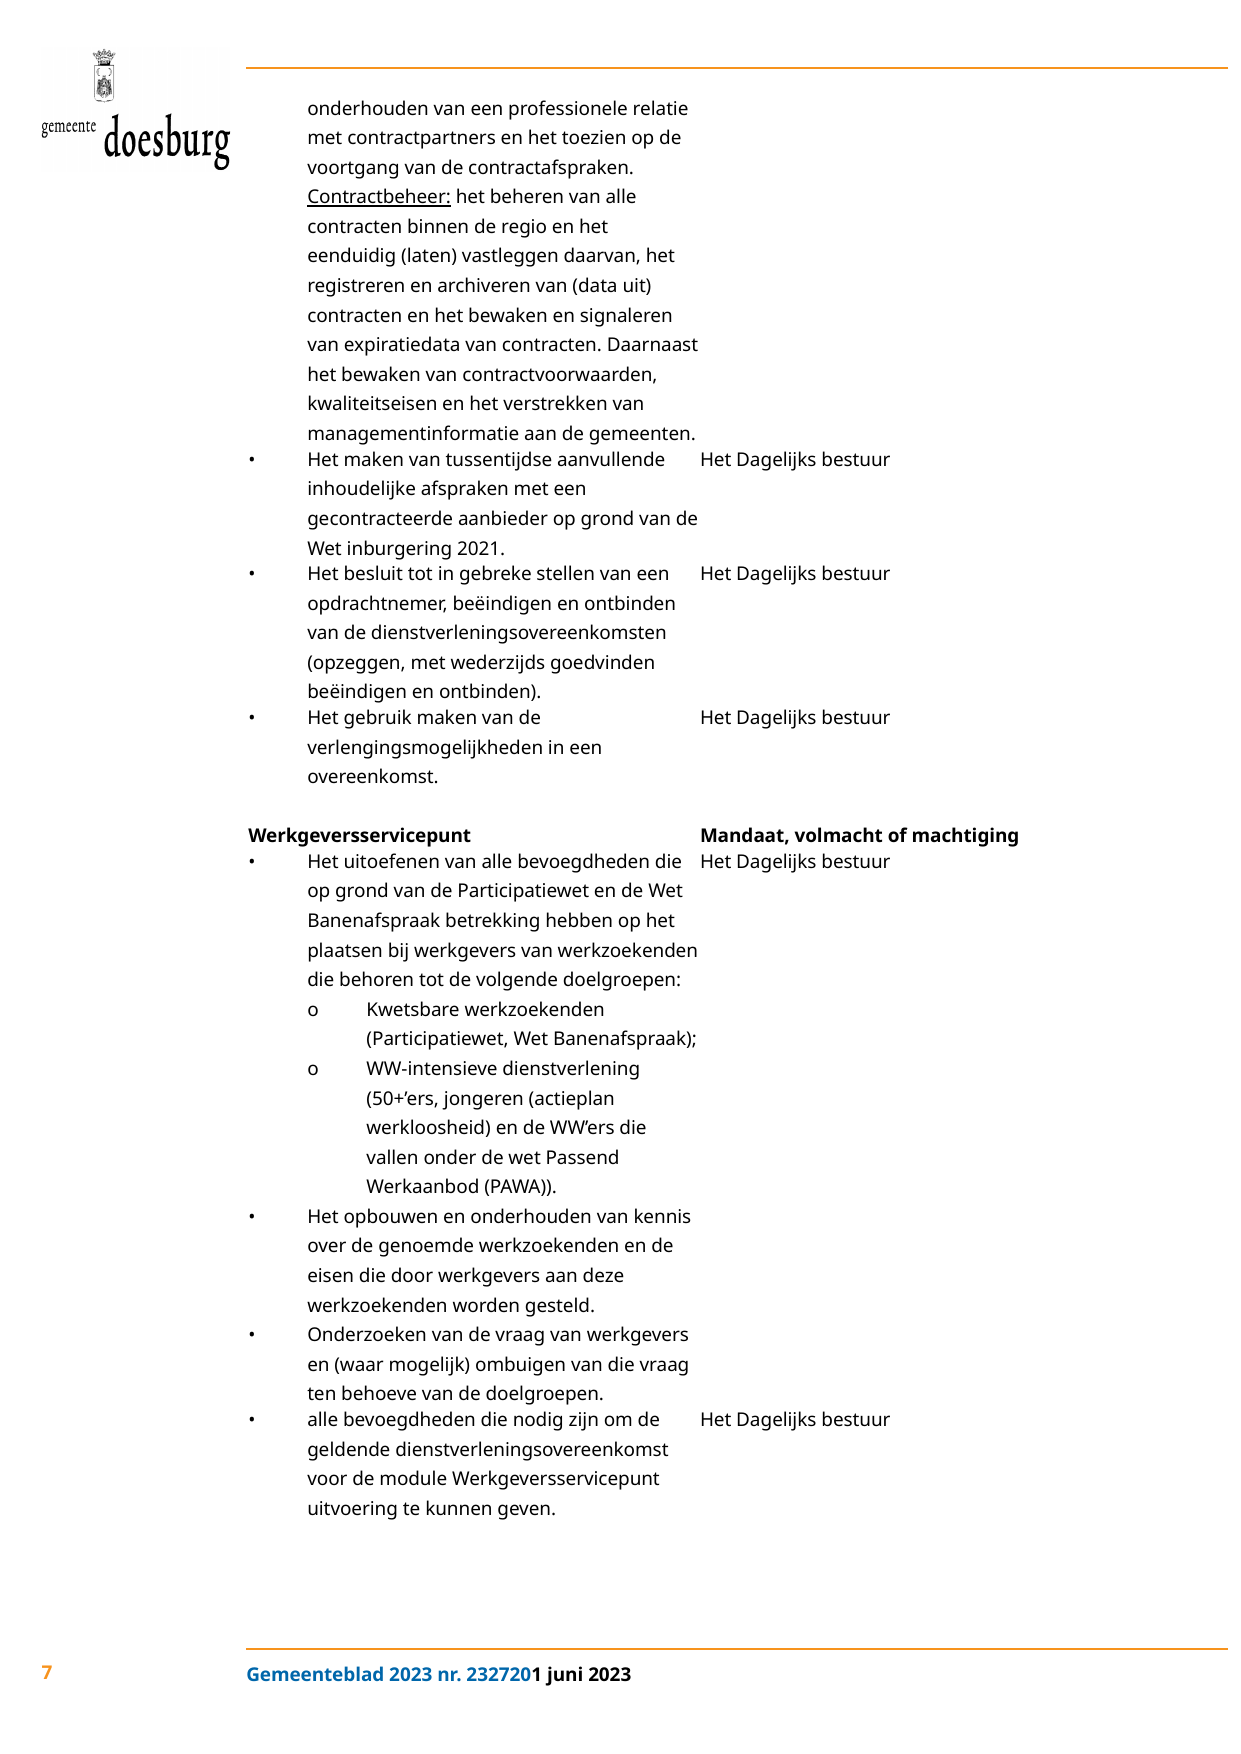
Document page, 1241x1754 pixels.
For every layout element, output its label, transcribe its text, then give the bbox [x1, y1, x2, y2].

table_cell Het Dagelijks bestuur [700, 848, 1152, 1406]
table_cell Het Dagelijks bestuur [700, 1406, 1152, 1521]
table_cell Het gebruik maken van de verlengingsmogelijkheden in een overeenkomst. [248, 705, 700, 789]
table_cell Het besluit tot in gebreke stellen van een opdrachtnemer, beëindigen en ontbinden van de dienstverleningsovereenkomsten (opzeggen, met wederzijds goedvinden beëindigen en ontbinden). [248, 560, 700, 704]
picture [41, 47, 231, 172]
table_cell Het Dagelijks bestuur [700, 705, 1152, 789]
table_cell Het uitoefenen van alle bevoegdheden die op grond van de Participatiewet en de Wet Banenafspraak betrekking hebben op het plaatsen bij werkgevers van werkzoekenden die behoren tot de volgende doelgroepen: Kwetsbare werkzoekenden (Participatiewet, Wet Banenafspraak); WW-intensieve dienstverlening (50+’ers, jongeren (actieplan werkloosheid) en de WW’ers die vallen onder de wet Passend Werkaanbod (PAWA)). Het opbouwen en onderhouden van kennis over de genoemde werkzoekenden en de eisen die door werkgevers aan deze werkzoekenden worden gesteld. Onderzoeken van de vraag van werkgevers en (waar mogelijk) ombuigen van die vraag ten behoeve van de doelgroepen. [248, 848, 700, 1406]
table_header Mandaat, volmacht of machtiging [700, 822, 1152, 848]
table_cell alle bevoegdheden die nodig zijn om de geldende dienstverleningsovereenkomst voor de module Werkgeversservicepunt uitvoering te kunnen geven. [248, 1406, 700, 1521]
table_cell [700, 95, 1152, 446]
table_cell Het Dagelijks bestuur [700, 560, 1152, 704]
table_header Werkgeversservicepunt [248, 822, 700, 848]
table_cell onderhouden van een professionele relatie met contractpartners en het toezien op de voortgang van de contractafspraken. Contractbeheer: het beheren van alle contracten binnen de regio en het eenduidig (laten) vastleggen daarvan, het registreren en archiveren van (data uit) contracten en het bewaken en signaleren van expiratiedata van contracten. Daarnaast het bewaken van contractvoorwaarden, kwaliteitseisen en het verstrekken van managementinformatie aan de gemeenten. [248, 95, 700, 446]
table_cell Het Dagelijks bestuur [700, 446, 1152, 560]
table_cell Het maken van tussentijdse aanvullende inhoudelijke afspraken met een gecontracteerde aanbieder op grond van de Wet inburgering 2021. [248, 446, 700, 560]
